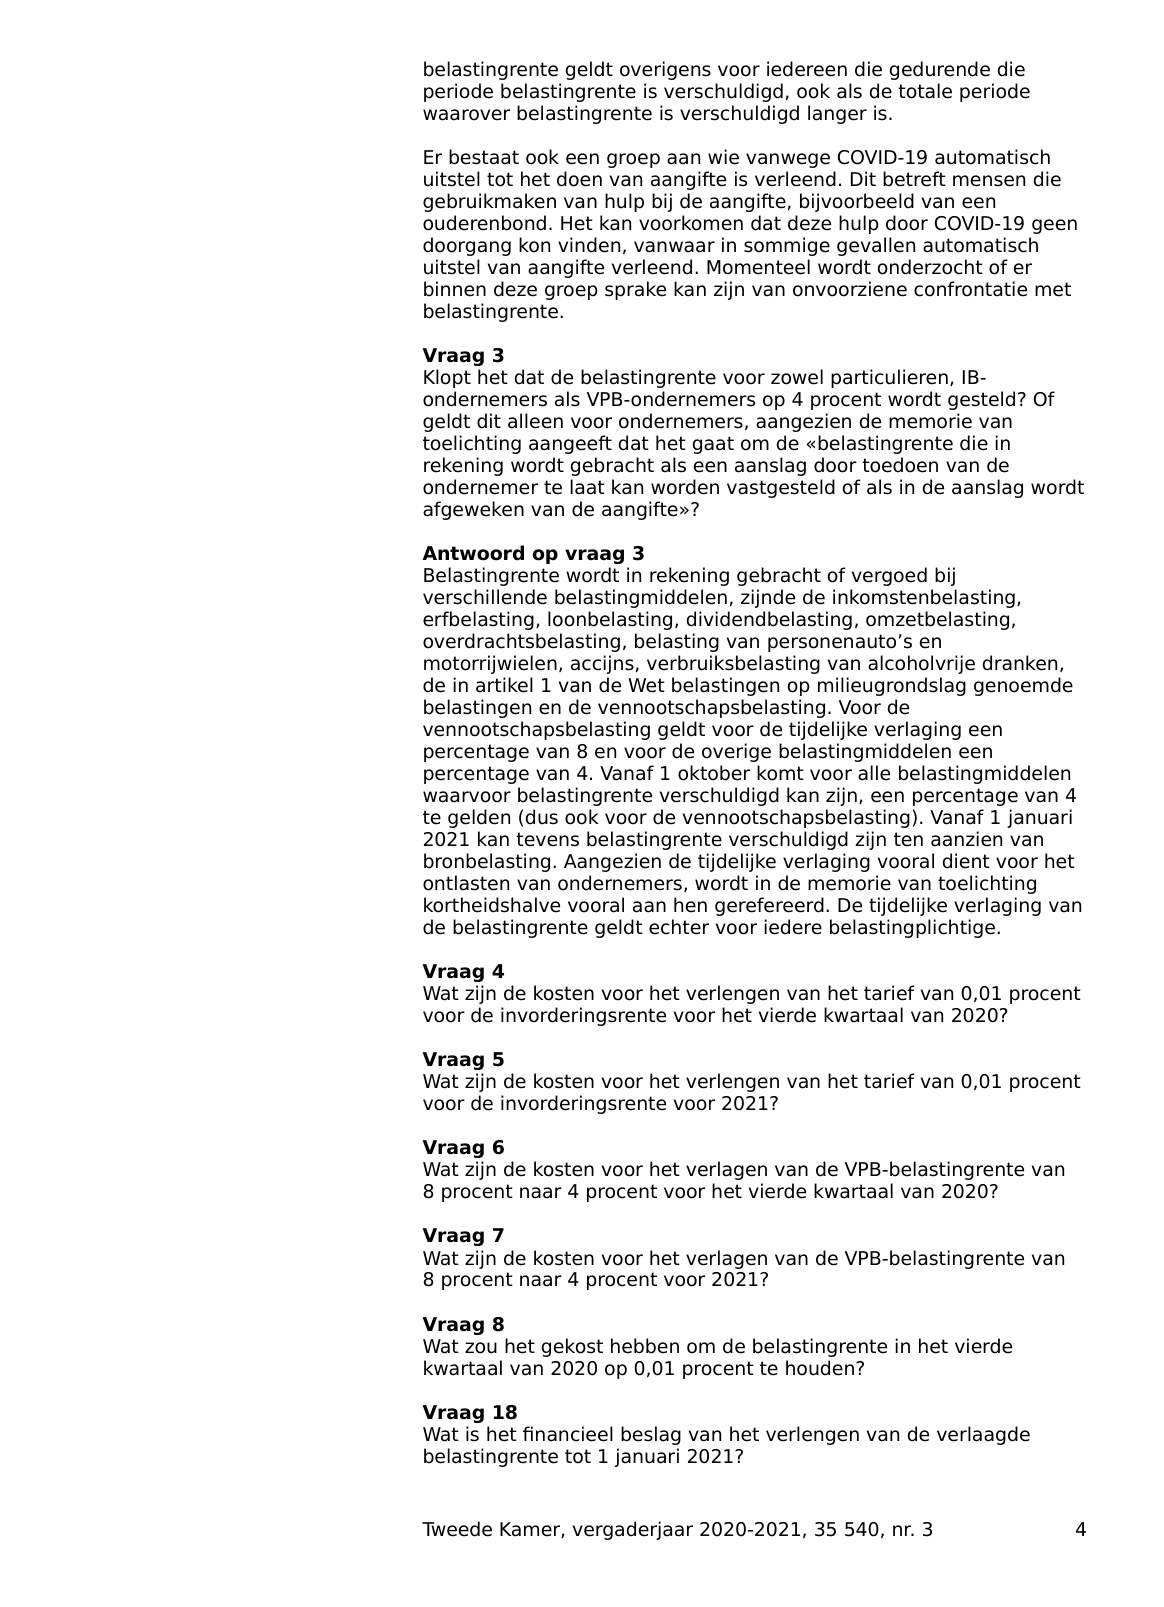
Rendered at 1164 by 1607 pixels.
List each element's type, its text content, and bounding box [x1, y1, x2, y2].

text Wat zijn de kosten voor het verlagen van de VPB-belastingrente van 8 procent naar 4 procent voor het vierde kwartaal van 2020? [422, 1159, 1087, 1203]
text Vraag 5 [422, 1049, 1087, 1071]
text Er bestaat ook een groep aan wie vanwege COVID-19 automatisch uitstel tot het doen van aangifte is verleend. Dit betreft mensen die gebruikmaken van hulp bij de aangifte, bijvoorbeeld van een ouderenbond. Het kan voorkomen dat deze hulp door COVID-19 geen doorgang kon vinden, vanwaar in sommige gevallen automatisch uitstel van aangifte verleend. Momenteel wordt onderzocht of er binnen deze groep sprake kan zijn van onvoorziene confrontatie met belastingrente. [422, 147, 1087, 323]
text Vraag 8 [422, 1313, 1087, 1336]
text Vraag 6 [422, 1137, 1087, 1159]
text Belastingrente wordt in rekening gebracht of vergoed bij verschillende belastingmiddelen, zijnde de inkomstenbelasting, erfbelasting, loonbelasting, dividendbelasting, omzetbelasting, overdrachtsbelasting, belasting van personenauto’s en motorrijwielen, accijns, verbruiksbelasting van alcoholvrije dranken, de in artikel 1 van de Wet belastingen op milieugrondslag genoemde belastingen en de vennootschapsbelasting. Voor de vennootschapsbelasting geldt voor de tijdelijke verlaging een percentage van 8 en voor de overige belastingmiddelen een percentage van 4. Vanaf 1 oktober komt voor alle belastingmiddelen waarvoor belastingrente verschuldigd kan zijn, een percentage van 4 te gelden (dus ook voor de vennootschapsbelasting). Vanaf 1 januari 2021 kan tevens belastingrente verschuldigd zijn ten aanzien van bronbelasting. Aangezien de tijdelijke verlaging vooral dient voor het ontlasten van ondernemers, wordt in de memorie van toelichting kortheidshalve vooral aan hen gerefereerd. De tijdelijke verlaging van de belastingrente geldt echter voor iedere belastingplichtige. [422, 565, 1087, 939]
text Vraag 3 [422, 345, 1087, 367]
text Vraag 18 [422, 1402, 1087, 1424]
text Wat is het financieel beslag van het verlengen van de verlaagde belastingrente tot 1 januari 2021? [422, 1424, 1087, 1468]
text Wat zijn de kosten voor het verlagen van de VPB-belastingrente van 8 procent naar 4 procent voor 2021? [422, 1247, 1087, 1291]
text Wat zijn de kosten voor het verlengen van het tarief van 0,01 procent voor de invorderingsrente voor het vierde kwartaal van 2020? [422, 983, 1087, 1027]
text Klopt het dat de belastingrente voor zowel particulieren, IB-ondernemers als VPB-ondernemers op 4 procent wordt gesteld? Of geldt dit alleen voor ondernemers, aangezien de memorie van toelichting aangeeft dat het gaat om de «belastingrente die in rekening wordt gebracht als een aanslag door toedoen van de ondernemer te laat kan worden vastgesteld of als in de aanslag wordt afgeweken van de aangifte»? [422, 367, 1087, 521]
text Vraag 4 [422, 961, 1087, 983]
text Antwoord op vraag 3 [422, 543, 1087, 565]
text belastingrente geldt overigens voor iedereen die gedurende die periode belastingrente is verschuldigd, ook als de totale periode waarover belastingrente is verschuldigd langer is. [422, 59, 1087, 125]
text Wat zou het gekost hebben om de belastingrente in het vierde kwartaal van 2020 op 0,01 procent te houden? [422, 1336, 1087, 1379]
text Vraag 7 [422, 1225, 1087, 1247]
text Wat zijn de kosten voor het verlengen van het tarief van 0,01 procent voor de invorderingsrente voor 2021? [422, 1071, 1087, 1115]
